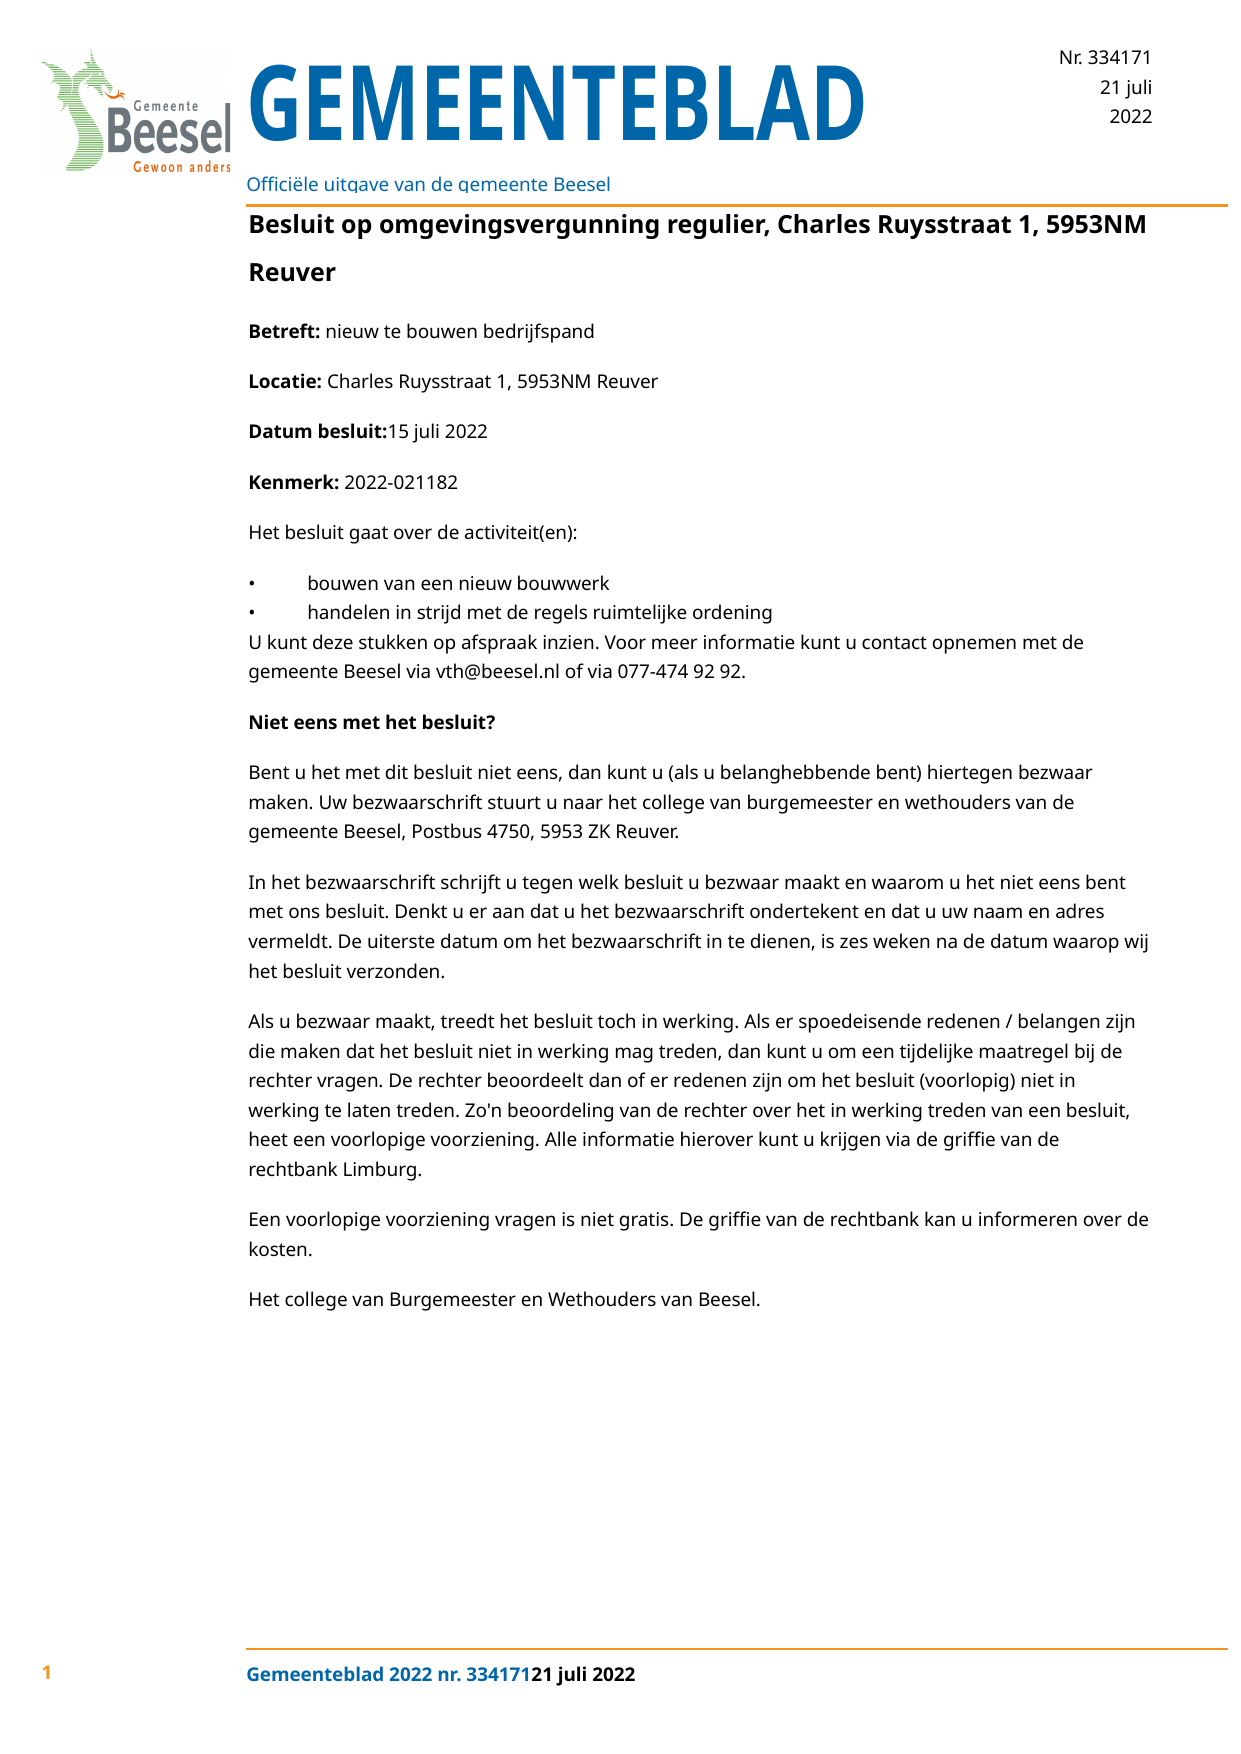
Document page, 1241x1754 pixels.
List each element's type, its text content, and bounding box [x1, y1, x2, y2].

text In het bezwaarschrift schrijft u tegen welk besluit u bezwaar maakt en waarom u het niet eens bent met ons besluit. Denkt u er aan dat u het bezwaarschrift ondertekent en dat u uw naam en adres vermeldt. De uiterste datum om het bezwaarschrift in te dienen, is zes weken na de datum waarop wij het besluit verzonden. [248, 869, 1152, 984]
text Kenmerk: 2022-021182 [248, 469, 1152, 495]
list bouwen van een nieuw bouwwerk [248, 570, 1152, 596]
text Het besluit gaat over de activiteit(en): [248, 519, 1152, 545]
text Een voorlopige voorziening vragen is niet gratis. De griffie van de rechtbank kan u informeren over de kosten. [248, 1207, 1152, 1262]
text Bent u het met dit besluit niet eens, dan kunt u (als u belanghebbende bent) hiertegen bezwaar maken. Uw bezwaarschrift stuurt u naar het college van burgemeester en wethouders van de gemeente Beesel, Postbus 4750, 5953 ZK Reuver. [248, 759, 1152, 844]
list handelen in strijd met de regels ruimtelijke ordening [248, 599, 1152, 625]
text Het college van Burgemeester en Wethouders van Beesel. [248, 1287, 1152, 1312]
text U kunt deze stukken op afspraak inzien. Voor meer informatie kunt u contact opnemen met de gemeente Beesel via vth@beesel.nl of via 077-474 92 92. [248, 629, 1152, 684]
text Locatie: Charles Ruysstraat 1, 5953NM Reuver [248, 368, 1152, 394]
picture [41, 47, 231, 172]
text Datum besluit:15 juli 2022 [248, 419, 1152, 444]
text Als u bezwaar maakt, treedt het besluit toch in werking. Als er spoedeisende redenen / belangen zijn die maken dat het besluit niet in werking mag treden, dan kunt u om een tijdelijke maatregel bij de rechter vragen. De rechter beoordeelt dan of er redenen zijn om het besluit (voorlopig) niet in werking te laten treden. Zo'n beoordeling van de rechter over het in werking treden van een besluit, heet een voorlopige voorziening. Alle informatie hierover kunt u krijgen via de griffie van de rechtbank Limburg. [248, 1008, 1152, 1182]
text Betreft: nieuw te bouwen bedrijfspand [248, 318, 1152, 344]
text Niet eens met het besluit? [248, 709, 1152, 735]
text Besluit op omgevingsvergunning regulier, Charles Ruysstraat 1, 5953NM Reuver [248, 207, 1152, 288]
